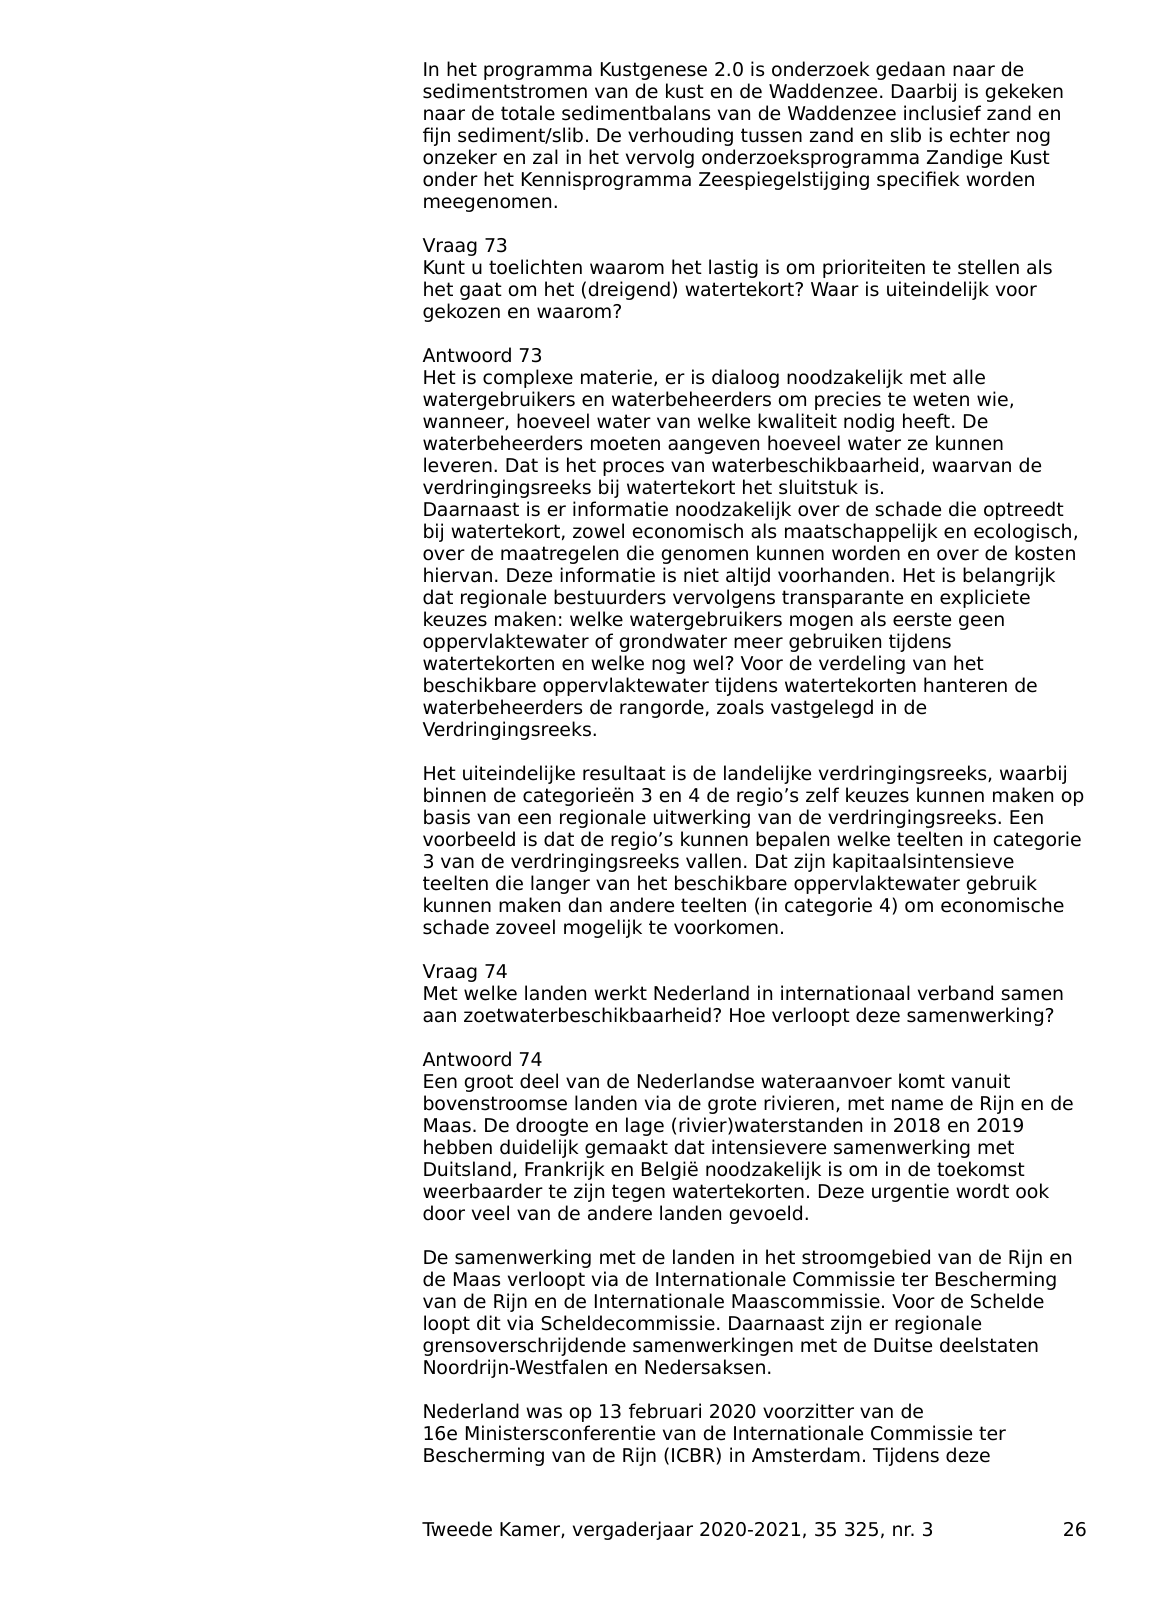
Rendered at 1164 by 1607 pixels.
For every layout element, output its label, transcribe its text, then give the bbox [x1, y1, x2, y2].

text Het uiteindelijke resultaat is de landelijke verdringingsreeks, waarbij binnen de categorieën 3 en 4 de regio’s zelf keuzes kunnen maken op basis van een regionale uitwerking van de verdringingsreeks. Een voorbeeld is dat de regio’s kunnen bepalen welke teelten in categorie 3 van de verdringingsreeks vallen. Dat zijn kapitaalsintensieve teelten die langer van het beschikbare oppervlaktewater gebruik kunnen maken dan andere teelten (in categorie 4) om economische schade zoveel mogelijk te voorkomen. [422, 763, 1087, 939]
text Daarnaast is er informatie noodzakelijk over de schade die optreedt bij watertekort, zowel economisch als maatschappelijk en ecologisch, over de maatregelen die genomen kunnen worden en over de kosten hiervan. Deze informatie is niet altijd voorhanden. Het is belangrijk dat regionale bestuurders vervolgens transparante en expliciete keuzes maken: welke watergebruikers mogen als eerste geen oppervlaktewater of grondwater meer gebruiken tijdens watertekorten en welke nog wel? Voor de verdeling van het beschikbare oppervlaktewater tijdens watertekorten hanteren de waterbeheerders de rangorde, zoals vastgelegd in de Verdringingsreeks. [422, 499, 1087, 741]
text Nederland was op 13 februari 2020 voorzitter van de 16e Ministersconferentie van de Internationale Commissie ter Bescherming van de Rijn (ICBR) in Amsterdam. Tijdens deze [422, 1401, 1087, 1467]
text De samenwerking met de landen in het stroomgebied van de Rijn en de Maas verloopt via de Internationale Commissie ter Bescherming van de Rijn en de Internationale Maascommissie. Voor de Schelde loopt dit via Scheldecommissie. Daarnaast zijn er regionale grensoverschrijdende samenwerkingen met de Duitse deelstaten Noordrijn-Westfalen en Nedersaksen. [422, 1247, 1087, 1379]
text Het is complexe materie, er is dialoog noodzakelijk met alle watergebruikers en waterbeheerders om precies te weten wie, wanneer, hoeveel water van welke kwaliteit nodig heeft. De waterbeheerders moeten aangeven hoeveel water ze kunnen leveren. Dat is het proces van waterbeschikbaarheid, waarvan de verdringingsreeks bij watertekort het sluitstuk is. [422, 367, 1087, 499]
text In het programma Kustgenese 2.0 is onderzoek gedaan naar de sedimentstromen van de kust en de Waddenzee. Daarbij is gekeken naar de totale sedimentbalans van de Waddenzee inclusief zand en fijn sediment/slib. De verhouding tussen zand en slib is echter nog onzeker en zal in het vervolg onderzoeksprogramma Zandige Kust onder het Kennisprogramma Zeespiegelstijging specifiek worden meegenomen. [422, 59, 1087, 213]
text Met welke landen werkt Nederland in internationaal verband samen aan zoetwaterbeschikbaarheid? Hoe verloopt deze samenwerking? [422, 983, 1087, 1027]
text Kunt u toelichten waarom het lastig is om prioriteiten te stellen als het gaat om het (dreigend) watertekort? Waar is uiteindelijk voor gekozen en waarom? [422, 257, 1087, 323]
text Antwoord 73 [422, 345, 1087, 367]
text Een groot deel van de Nederlandse wateraanvoer komt vanuit bovenstroomse landen via de grote rivieren, met name de Rijn en de Maas. De droogte en lage (rivier)waterstanden in 2018 en 2019 hebben duidelijk gemaakt dat intensievere samenwerking met Duitsland, Frankrijk en België noodzakelijk is om in de toekomst weerbaarder te zijn tegen watertekorten. Deze urgentie wordt ook door veel van de andere landen gevoeld. [422, 1071, 1087, 1225]
text Antwoord 74 [422, 1049, 1087, 1071]
text Vraag 73 [422, 235, 1087, 257]
text Vraag 74 [422, 961, 1087, 983]
